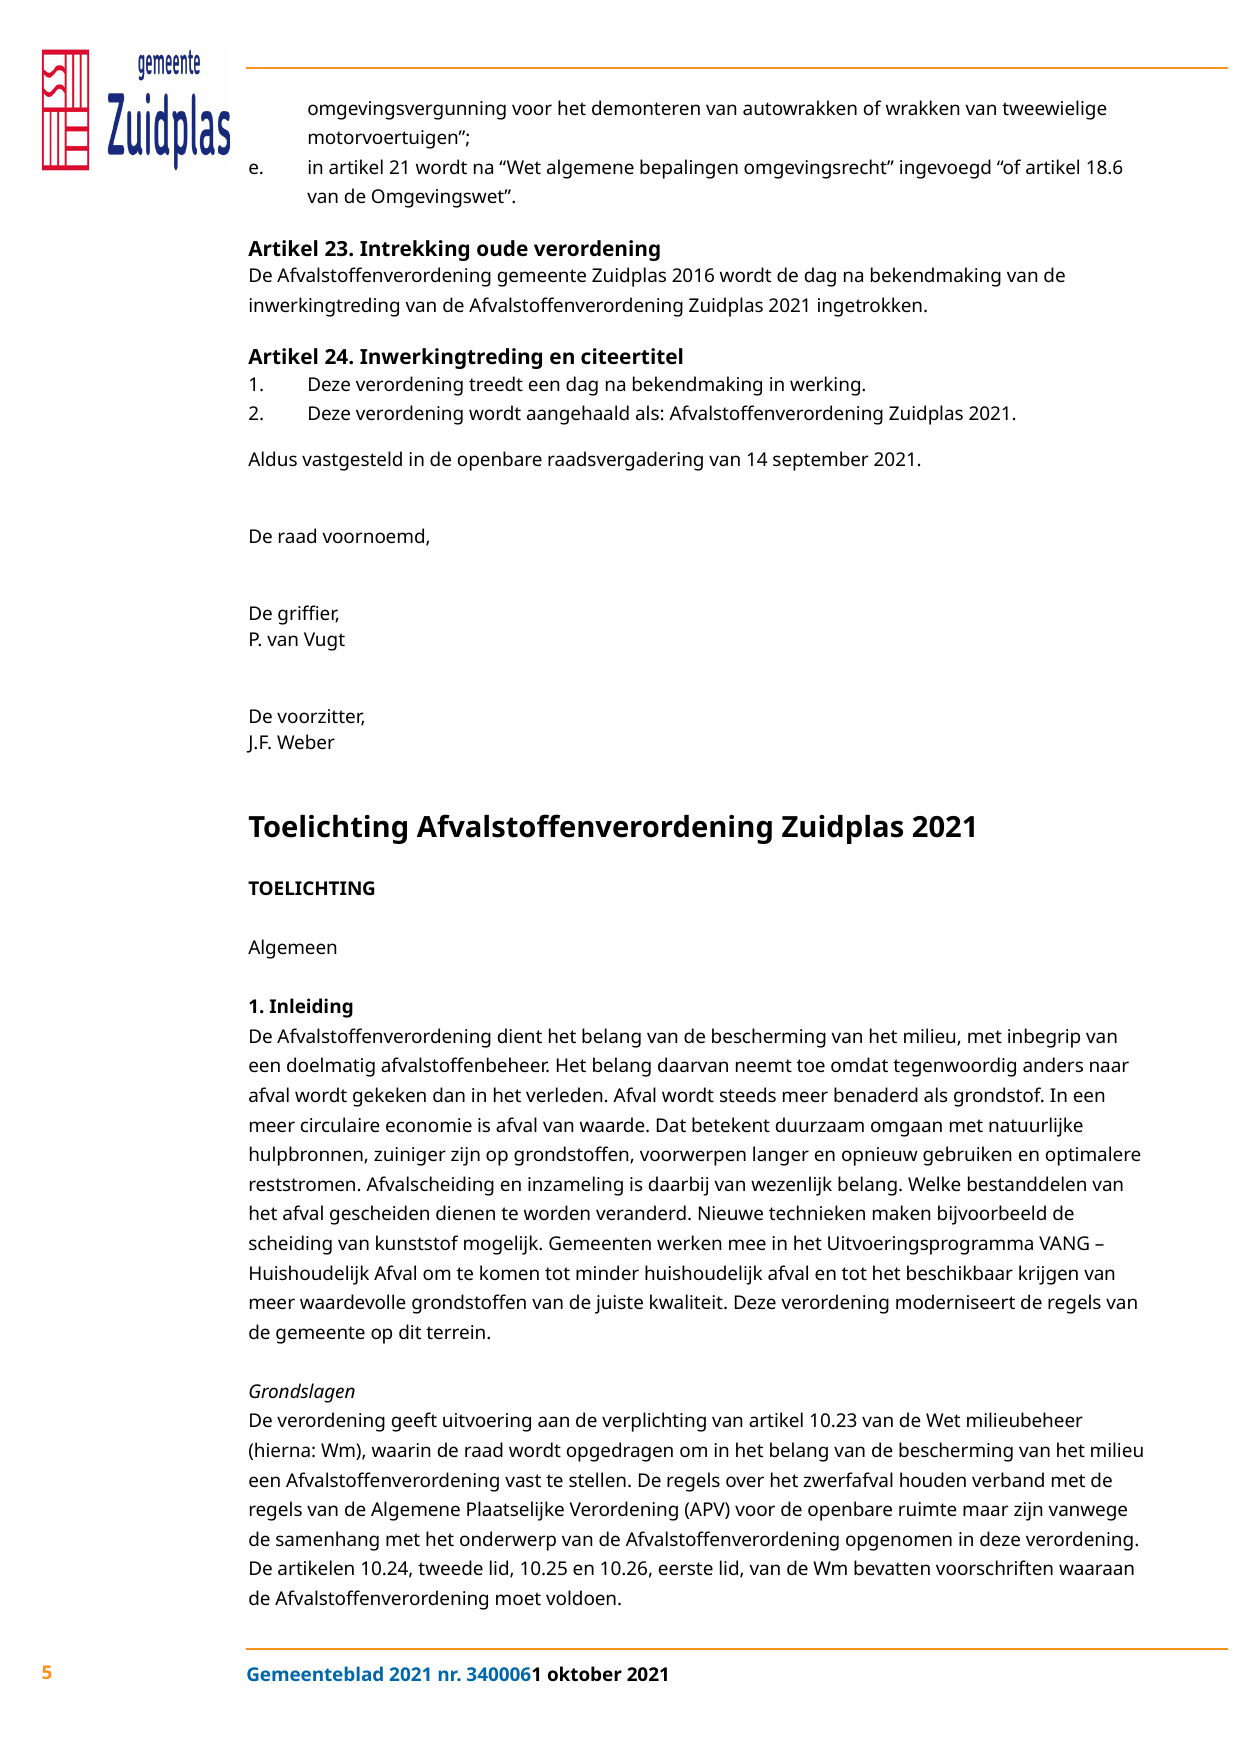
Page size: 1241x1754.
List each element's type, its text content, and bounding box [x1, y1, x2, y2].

text Toelichting Afvalstoffenverordening Zuidplas 2021 [248, 806, 1152, 846]
text Algemeen [248, 934, 1152, 960]
text De Afvalstoffenverordening dient het belang van de bescherming van het milieu, met inbegrip van een doelmatig afvalstoffenbeheer. Het belang daarvan neemt toe omdat tegenwoordig anders naar afval wordt gekeken dan in het verleden. Afval wordt steeds meer benaderd als grondstof. In een meer circulaire economie is afval van waarde. Dat betekent duurzaam omgaan met natuurlijke hulpbronnen, zuiniger zijn op grondstoffen, voorwerpen langer en opnieuw gebruiken en optimalere reststromen. Afvalscheiding en inzameling is daarbij van wezenlijk belang. Welke bestanddelen van het afval gescheiden dienen te worden veranderd. Nieuwe technieken maken bijvoorbeeld de scheiding van kunststof mogelijk. Gemeenten werken mee in het Uitvoeringsprogramma VANG – Huishoudelijk Afval om te komen tot minder huishoudelijk afval en tot het beschikbaar krijgen van meer waardevolle grondstoffen van de juiste kwaliteit. Deze verordening moderniseert de regels van de gemeente op dit terrein. [248, 1023, 1152, 1344]
text 1. Inleiding [248, 993, 1152, 1019]
text Aldus vastgesteld in de openbare raadsvergadering van 14 september 2021. [248, 446, 1152, 472]
picture [41, 47, 231, 172]
text De verordening geeft uitvoering aan de verplichting van artikel 10.23 van de Wet milieubeheer (hierna: Wm), waarin de raad wordt opgedragen om in het belang van de bescherming van het milieu een Afvalstoffenverordening vast te stellen. De regels over het zwerfafval houden verband met de regels van de Algemene Plaatselijke Verordening (APV) voor de openbare ruimte maar zijn vanwege de samenhang met het onderwerp van de Afvalstoffenverordening opgenomen in deze verordening. De artikelen 10.24, tweede lid, 10.25 en 10.26, eerste lid, van de Wm bevatten voorschriften waaraan de Afvalstoffenverordening moet voldoen. [248, 1408, 1152, 1611]
text TOELICHTING [248, 875, 1152, 901]
text P. van Vugt [248, 626, 1152, 652]
list omgevingsvergunning voor het demonteren van autowrakken of wrakken van tweewielige motorvoertuigen”; [248, 95, 1152, 150]
text Artikel 23. Intrekking oude verordening [248, 234, 1152, 262]
text Grondslagen [248, 1378, 1152, 1404]
list Deze verordening treedt een dag na bekendmaking in werking. [248, 371, 1152, 397]
text De griffier, [248, 600, 1152, 626]
text J.F. Weber [248, 729, 1152, 755]
text De Afvalstoffenverordening gemeente Zuidplas 2016 wordt de dag na bekendmaking van de inwerkingtreding van de Afvalstoffenverordening Zuidplas 2021 ingetrokken. [248, 262, 1152, 318]
text Artikel 24. Inwerkingtreding en citeertitel [248, 342, 1152, 371]
list in artikel 21 wordt na “Wet algemene bepalingen omgevingsrecht” ingevoegd “of artikel 18.6 van de Omgevingswet”. [248, 154, 1152, 209]
list Deze verordening wordt aangehaald als: Afvalstoffenverordening Zuidplas 2021. [248, 400, 1152, 426]
text De voorzitter, [248, 703, 1152, 729]
text De raad voornoemd, [248, 523, 1152, 549]
